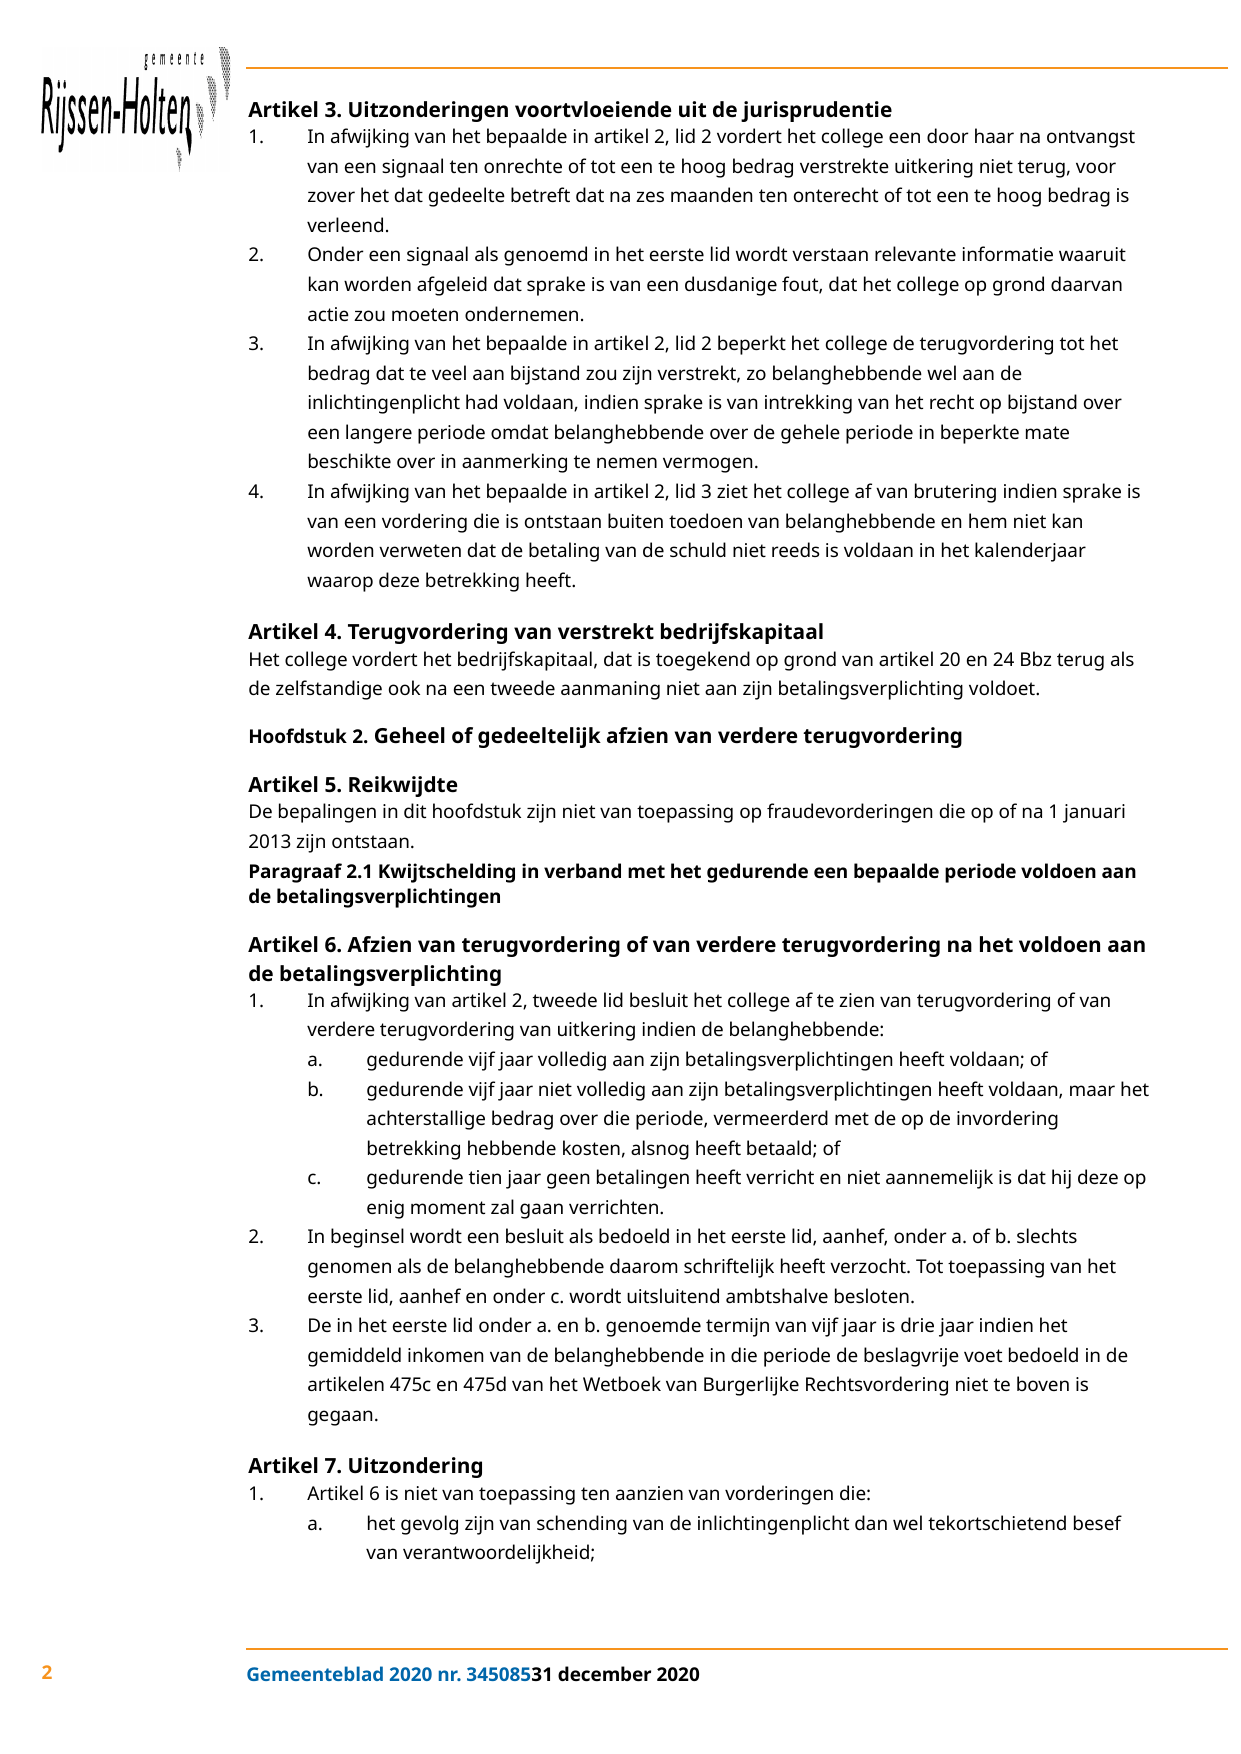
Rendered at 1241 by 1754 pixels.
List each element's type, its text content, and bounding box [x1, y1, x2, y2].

list gedurende vijf jaar niet volledig aan zijn betalingsverplichtingen heeft voldaan, maar het achterstallige bedrag over die periode, vermeerderd met de op de invordering betrekking hebbende kosten, alsnog heeft betaald; of [307, 1076, 1152, 1161]
text Artikel 4. Terugvordering van verstrekt bedrijfskapitaal [248, 617, 1152, 646]
list gedurende vijf jaar volledig aan zijn betalingsverplichtingen heeft voldaan; of [307, 1046, 1152, 1072]
list De in het eerste lid onder a. en b. genoemde termijn van vijf jaar is drie jaar indien het gemiddeld inkomen van de belanghebbende in die periode de beslagvrije voet bedoeld in de artikelen 475c en 475d van het Wetboek van Burgerlijke Rechtsvordering niet te boven is gegaan. [248, 1312, 1152, 1427]
text Artikel 3. Uitzonderingen voortvloeiende uit de jurisprudentie [248, 95, 1152, 123]
list In afwijking van het bepaalde in artikel 2, lid 3 ziet het college af van brutering indien sprake is van een vordering die is ontstaan buiten toedoen van belanghebbende en hem niet kan worden verweten dat de betaling van de schuld niet reeds is voldaan in het kalenderjaar waarop deze betrekking heeft. [248, 478, 1152, 593]
picture [41, 47, 231, 172]
text Hoofdstuk 2. Geheel of gedeeltelijk afzien van verdere terugvordering [248, 721, 1152, 749]
text Artikel 5. Reikwijdte [248, 770, 1152, 799]
text De bepalingen in dit hoofdstuk zijn niet van toepassing op fraudevorderingen die op of na 1 januari 2013 zijn ontstaan. [248, 799, 1152, 854]
text Artikel 6. Afzien van terugvordering of van verdere terugvordering na het voldoen aan de betalingsverplichting [248, 930, 1152, 987]
list Onder een signaal als genoemd in het eerste lid wordt verstaan relevante informatie waaruit kan worden afgeleid dat sprake is van een dusdanige fout, dat het college op grond daarvan actie zou moeten ondernemen. [248, 242, 1152, 326]
text Het college vordert het bedrijfskapitaal, dat is toegekend op grond van artikel 20 en 24 Bbz terug als de zelfstandige ook na een tweede aanmaning niet aan zijn betalingsverplichting voldoet. [248, 646, 1152, 701]
list het gevolg zijn van schending van de inlichtingenplicht dan wel tekortschietend besef van verantwoordelijkheid; [307, 1510, 1152, 1565]
list In afwijking van het bepaalde in artikel 2, lid 2 vordert het college een door haar na ontvangst van een signaal ten onrechte of tot een te hoog bedrag verstrekte uitkering niet terug, voor zover het dat gedeelte betreft dat na zes maanden ten onterecht of tot een te hoog bedrag is verleend. [248, 123, 1152, 238]
list In afwijking van artikel 2, tweede lid besluit het college af te zien van terugvordering of van verdere terugvordering van uitkering indien de belanghebbende: [248, 987, 1152, 1042]
list In beginsel wordt een besluit als bedoeld in het eerste lid, aanhef, onder a. of b. slechts genomen als de belanghebbende daarom schriftelijk heeft verzocht. Tot toepassing van het eerste lid, aanhef en onder c. wordt uitsluitend ambtshalve besloten. [248, 1224, 1152, 1309]
list Artikel 6 is niet van toepassing ten aanzien van vorderingen die: [248, 1480, 1152, 1506]
list In afwijking van het bepaalde in artikel 2, lid 2 beperkt het college de terugvordering tot het bedrag dat te veel aan bijstand zou zijn verstrekt, zo belanghebbende wel aan de inlichtingenplicht had voldaan, indien sprake is van intrekking van het recht op bijstand over een langere periode omdat belanghebbende over de gehele periode in beperkte mate beschikte over in aanmerking te nemen vermogen. [248, 330, 1152, 474]
text Artikel 7. Uitzondering [248, 1452, 1152, 1480]
text Paragraaf 2.1 Kwijtschelding in verband met het gedurende een bepaalde periode voldoen aan de betalingsverplichtingen [248, 858, 1152, 909]
list gedurende tien jaar geen betalingen heeft verricht en niet aannemelijk is dat hij deze op enig moment zal gaan verrichten. [307, 1164, 1152, 1220]
